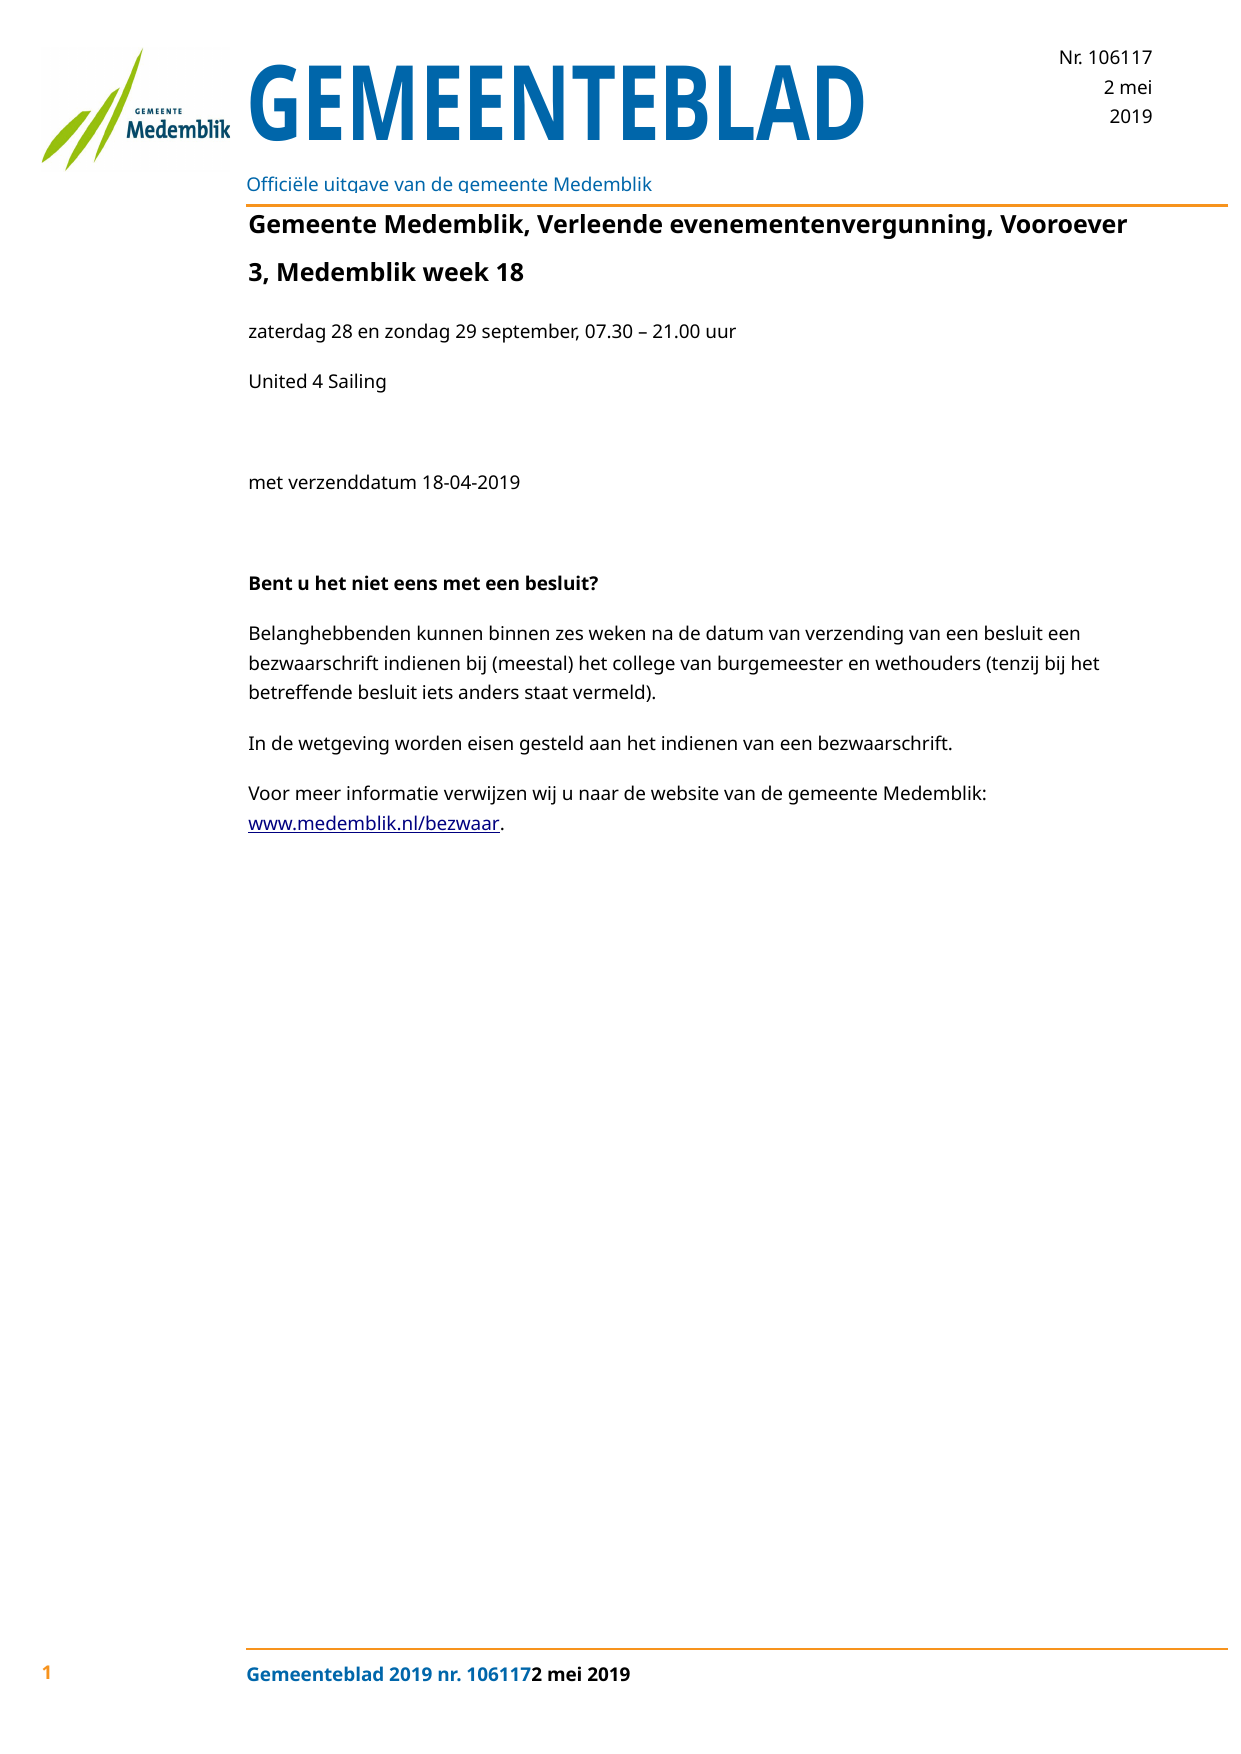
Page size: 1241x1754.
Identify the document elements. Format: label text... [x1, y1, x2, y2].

text Gemeente Medemblik, Verleende evenementenvergunning, Vooroever 3, Medemblik week 18 [248, 207, 1152, 288]
picture [41, 47, 231, 172]
text Bent u het niet eens met een besluit? [248, 570, 1152, 596]
text Belanghebbenden kunnen binnen zes weken na de datum van verzending van een besluit een bezwaarschrift indienen bij (meestal) het college van burgemeester en wethouders (tenzij bij het betreffende besluit iets anders staat vermeld). [248, 620, 1152, 705]
text zaterdag 28 en zondag 29 september, 07.30 – 21.00 uur [248, 318, 1152, 344]
text met verzenddatum 18-04-2019 [248, 469, 1152, 495]
text United 4 Sailing [248, 368, 1152, 394]
text In de wetgeving worden eisen gesteld aan het indienen van een bezwaarschrift. [248, 730, 1152, 756]
text Voor meer informatie verwijzen wij u naar de website van de gemeente Medemblik: www.medemblik.nl/bezwaar. [248, 780, 1152, 836]
